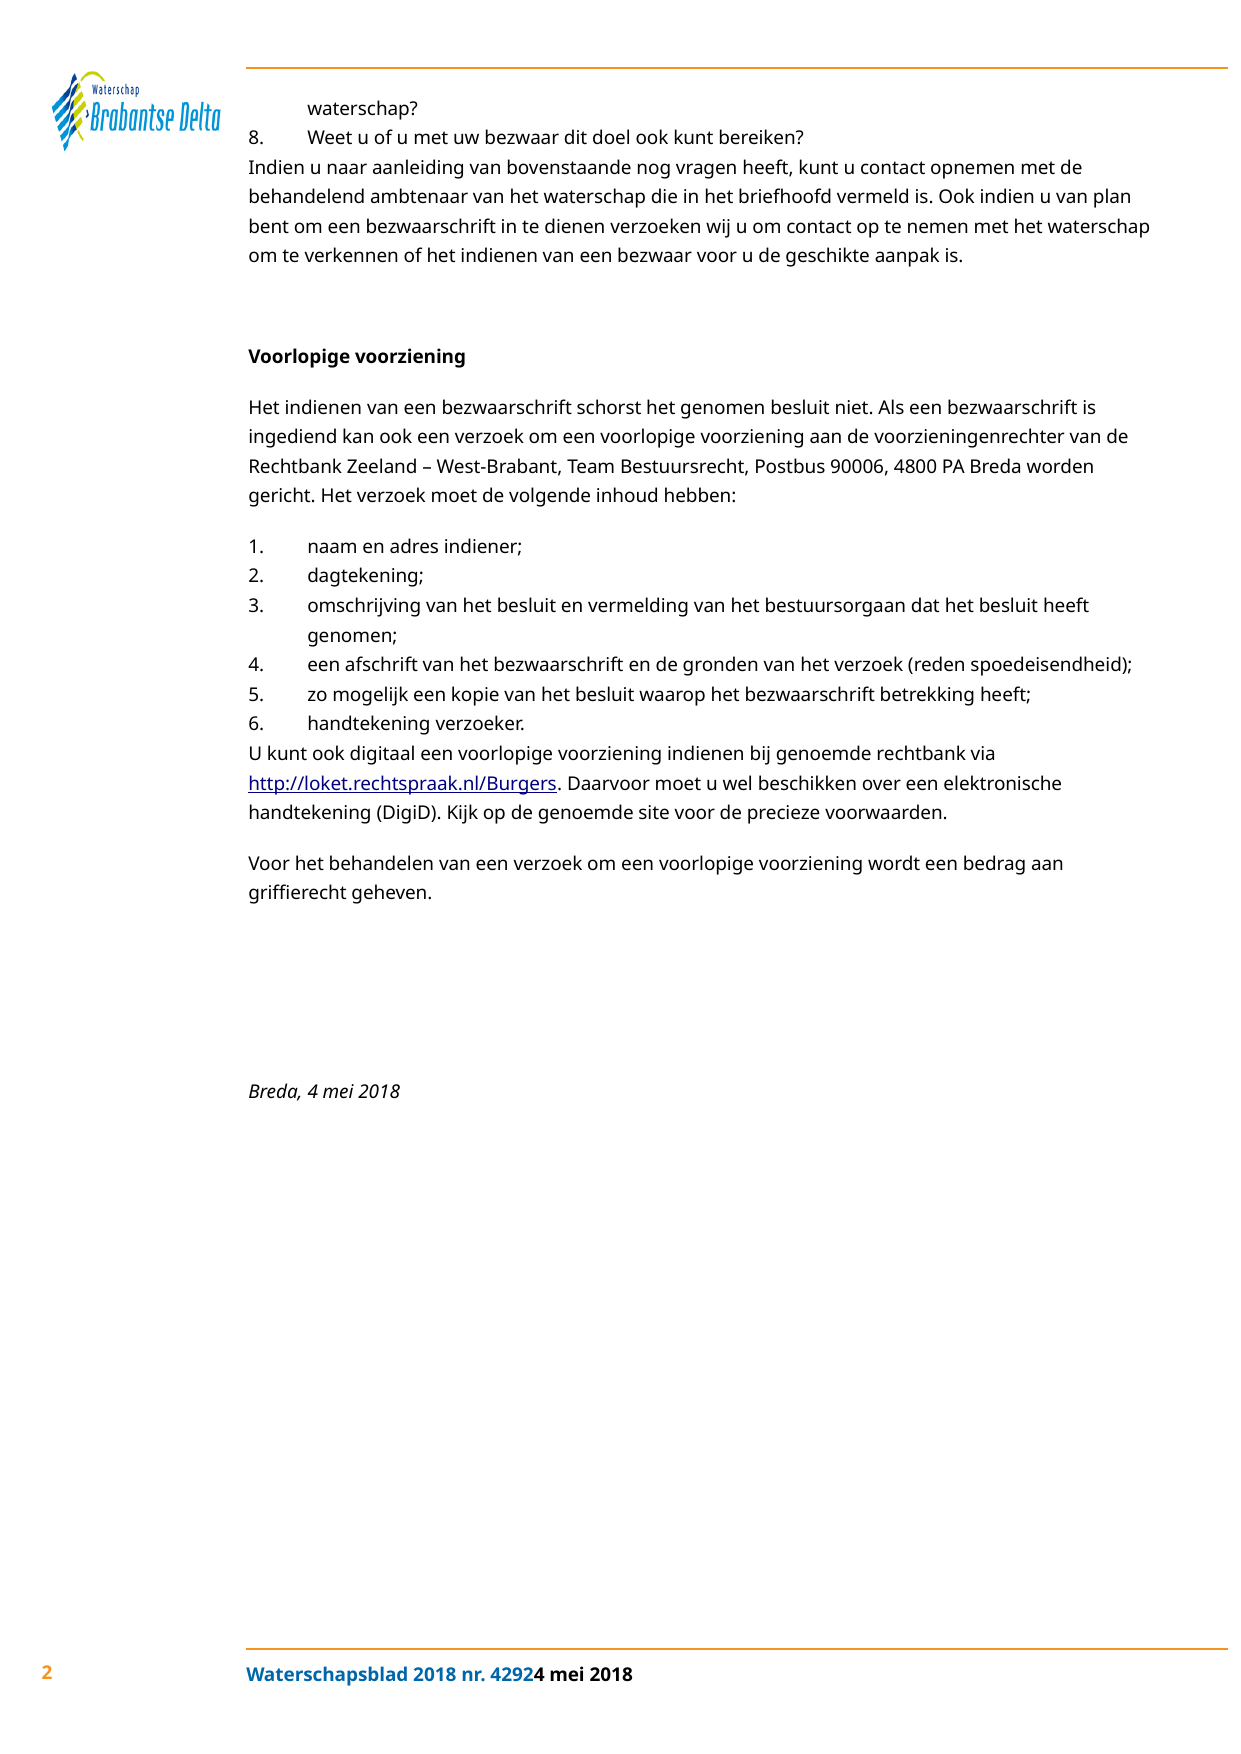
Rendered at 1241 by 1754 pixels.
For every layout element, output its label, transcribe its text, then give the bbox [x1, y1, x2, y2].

list zo mogelijk een kopie van het besluit waarop het bezwaarschrift betrekking heeft; [248, 681, 1152, 707]
picture [41, 47, 231, 172]
text U kunt ook digitaal een voorlopige voorziening indienen bij genoemde rechtbank via http://loket.rechtspraak.nl/Burgers. Daarvoor moet u wel beschikken over een elektronische handtekening (DigiD). Kijk op de genoemde site voor de precieze voorwaarden. [248, 740, 1152, 825]
text Voorlopige voorziening [248, 343, 1152, 369]
text Breda, 4 mei 2018 [248, 1078, 1152, 1104]
list omschrijving van het besluit en vermelding van het bestuursorgaan dat het besluit heeft genomen; [248, 592, 1152, 648]
list een afschrift van het bezwaarschrift en de gronden van het verzoek (reden spoedeisendheid); [248, 651, 1152, 677]
list naam en adres indiener; [248, 533, 1152, 559]
text Het indienen van een bezwaarschrift schorst het genomen besluit niet. Als een bezwaarschrift is ingediend kan ook een verzoek om een voorlopige voorziening aan de voorzieningenrechter van de Rechtbank Zeeland – West-Brabant, Team Bestuursrecht, Postbus 90006, 4800 PA Breda worden gericht. Het verzoek moet de volgende inhoud hebben: [248, 394, 1152, 508]
list waterschap? [248, 95, 1152, 121]
list dagtekening; [248, 563, 1152, 588]
text Indien u naar aanleiding van bovenstaande nog vragen heeft, kunt u contact opnemen met de behandelend ambtenaar van het waterschap die in het briefhoofd vermeld is. Ook indien u van plan bent om een bezwaarschrift in te dienen verzoeken wij u om contact op te nemen met het waterschap om te verkennen of het indienen van een bezwaar voor u de geschikte aanpak is. [248, 154, 1152, 268]
text Voor het behandelen van een verzoek om een voorlopige voorziening wordt een bedrag aan griffierecht geheven. [248, 850, 1152, 905]
list handtekening verzoeker. [248, 711, 1152, 736]
list Weet u of u met uw bezwaar dit doel ook kunt bereiken? [248, 124, 1152, 150]
